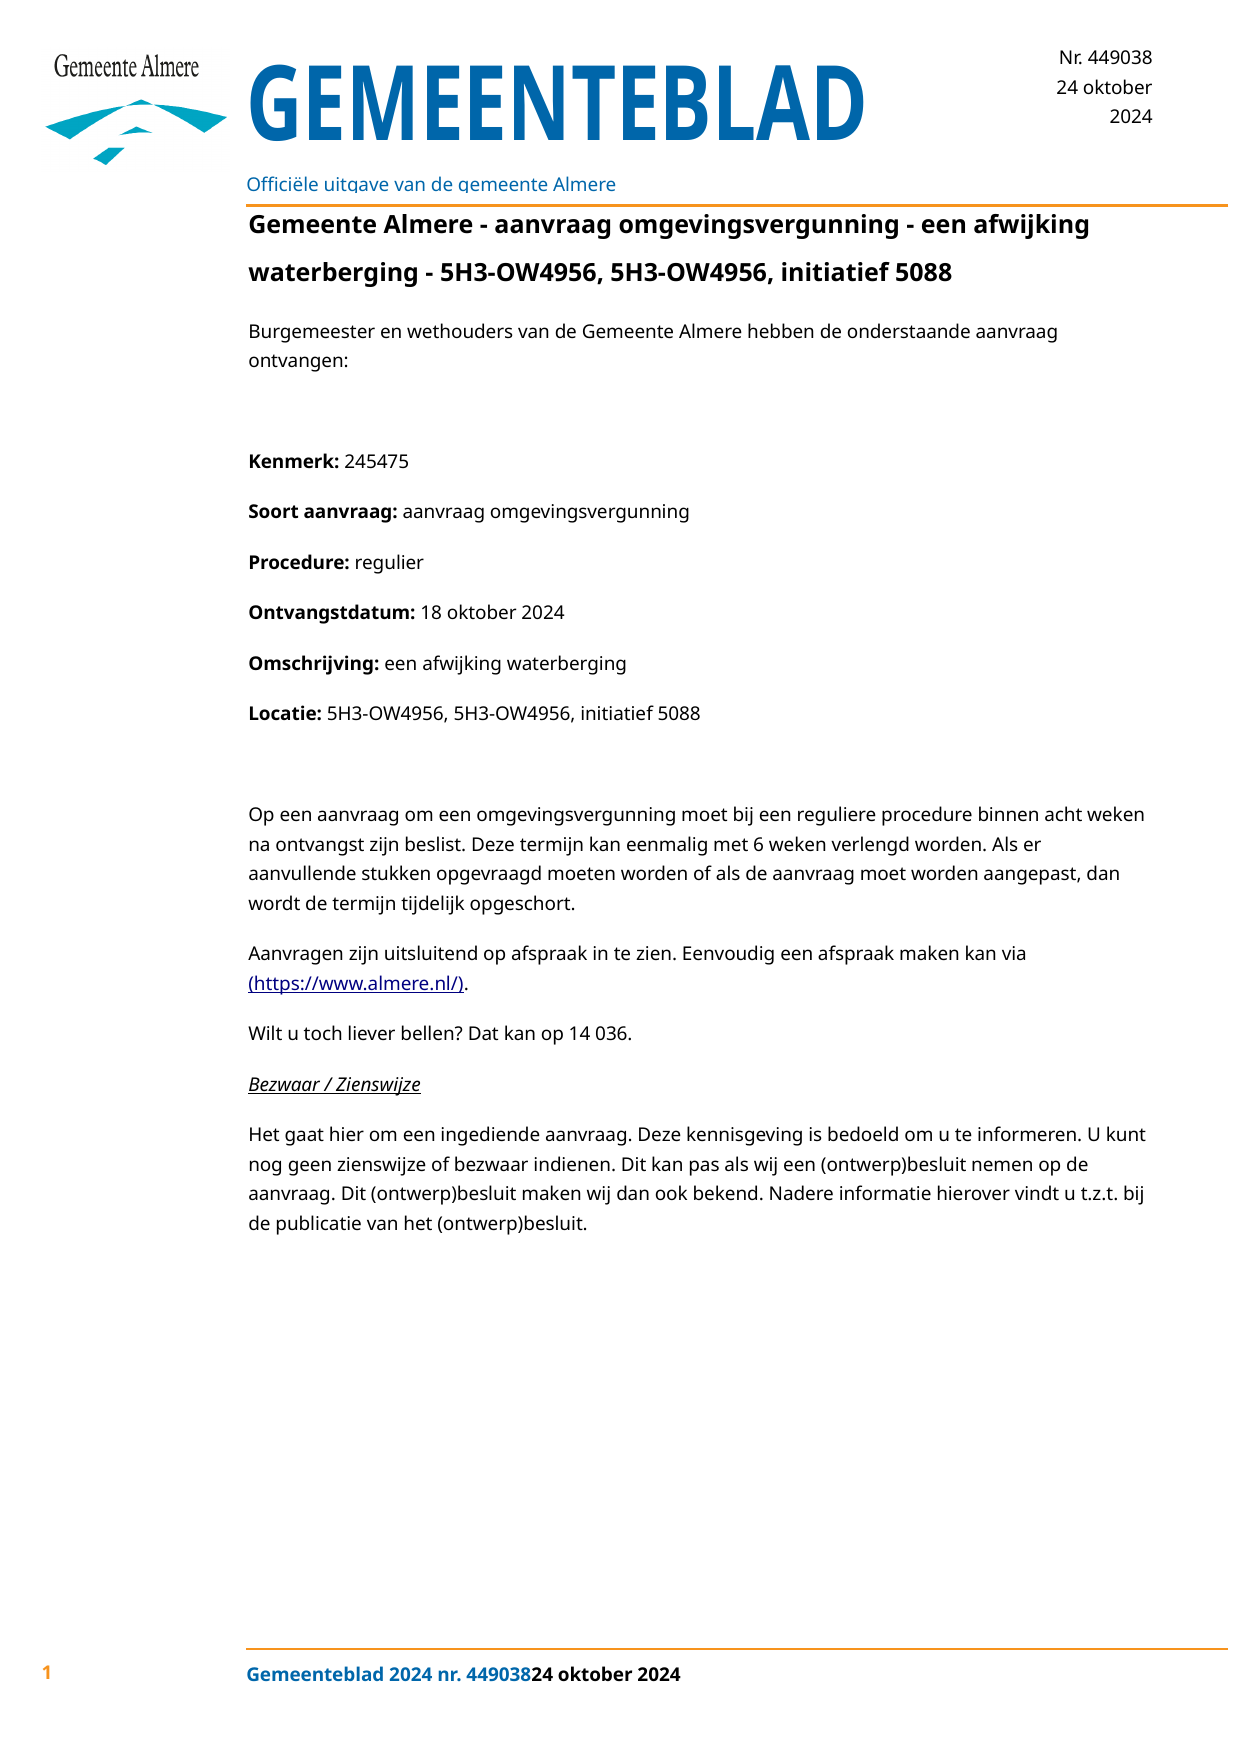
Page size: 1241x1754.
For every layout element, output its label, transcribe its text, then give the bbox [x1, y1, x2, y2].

text Wilt u toch liever bellen? Dat kan op 14 036. [248, 1020, 1152, 1046]
text Bezwaar / Zienswijze [248, 1071, 1152, 1097]
picture [41, 47, 231, 172]
text Kenmerk: 245475 [248, 448, 1152, 474]
text Omschrijving: een afwijking waterberging [248, 650, 1152, 676]
text Aanvragen zijn uitsluitend op afspraak in te zien. Eenvoudig een afspraak maken kan via (https://www.almere.nl/). [248, 940, 1152, 996]
text Procedure: regulier [248, 549, 1152, 575]
text Locatie: 5H3-OW4956, 5H3-OW4956, initiatief 5088 [248, 700, 1152, 726]
text Het gaat hier om een ingediende aanvraag. Deze kennisgeving is bedoeld om u te informeren. U kunt nog geen zienswijze of bezwaar indienen. Dit kan pas als wij een (ontwerp)besluit nemen op de aanvraag. Dit (ontwerp)besluit maken wij dan ook bekend. Nadere informatie hierover vindt u t.z.t. bij de publicatie van het (ontwerp)besluit. [248, 1121, 1152, 1236]
text Op een aanvraag om een omgevingsvergunning moet bij een reguliere procedure binnen acht weken na ontvangst zijn beslist. Deze termijn kan eenmalig met 6 weken verlengd worden. Als er aanvullende stukken opgevraagd moeten worden of als de aanvraag moet worden aangepast, dan wordt de termijn tijdelijk opgeschort. [248, 801, 1152, 916]
text Ontvangstdatum: 18 oktober 2024 [248, 599, 1152, 625]
text Gemeente Almere - aanvraag omgevingsvergunning - een afwijking waterberging - 5H3-OW4956, 5H3-OW4956, initiatief 5088 [248, 207, 1152, 288]
text Soort aanvraag: aanvraag omgevingsvergunning [248, 499, 1152, 524]
text Burgemeester en wethouders van de Gemeente Almere hebben de onderstaande aanvraag ontvangen: [248, 318, 1152, 373]
